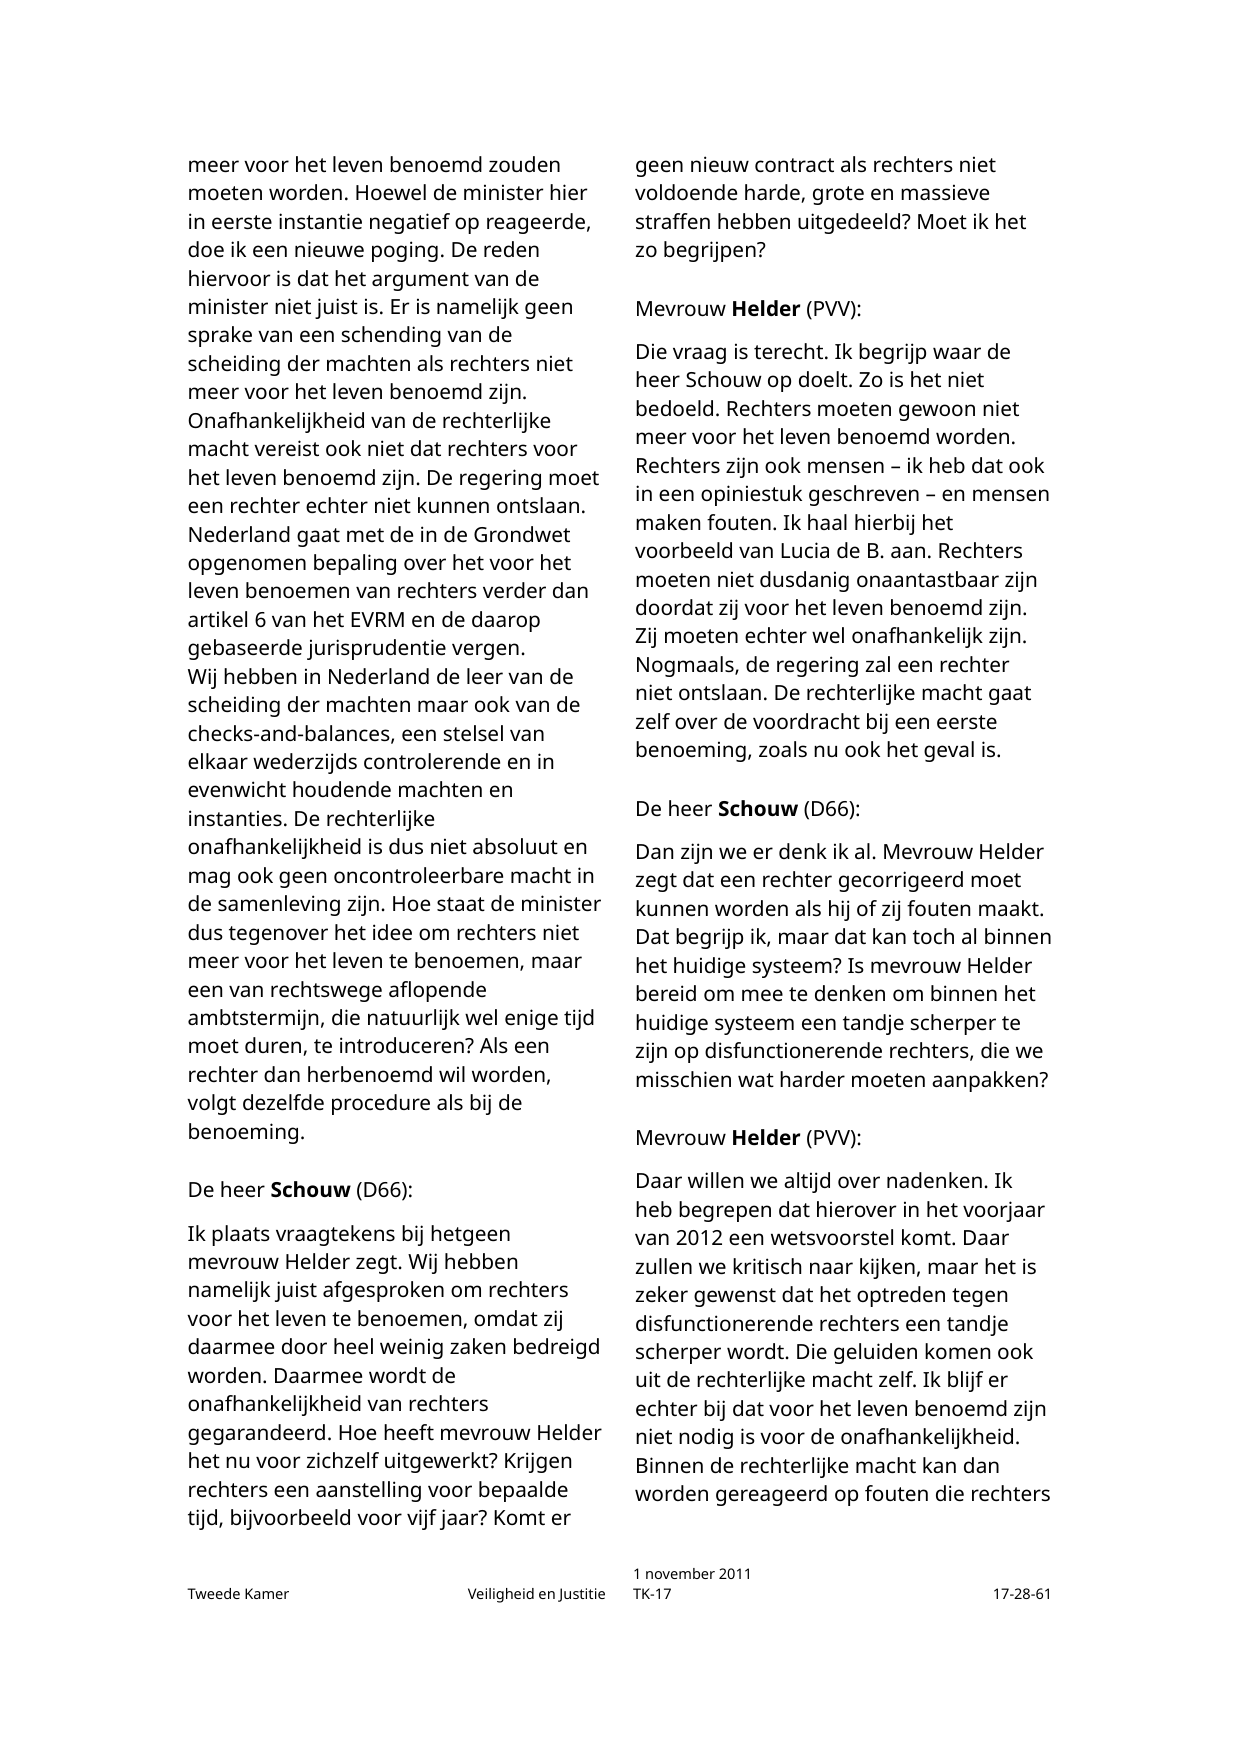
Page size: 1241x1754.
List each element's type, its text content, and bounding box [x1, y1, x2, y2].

text De heer Schouw (D66): [635, 794, 1053, 822]
text Daar willen we altijd over nadenken. Ik heb begrepen dat hierover in het voorjaar van 2012 een wetsvoorstel komt. Daar zullen we kritisch naar kijken, maar het is zeker gewenst dat het optreden tegen disfunctionerende rechters een tandje scherper wordt. Die geluiden komen ook uit de rechterlijke macht zelf. Ik blijf er echter bij dat voor het leven benoemd zijn niet nodig is voor de onafhankelijkheid. Binnen de rechterlijke macht kan dan worden gereageerd op fouten die rechters [635, 1167, 1053, 1508]
text meer voor het leven benoemd zouden moeten worden. Hoewel de minister hier in eerste instantie negatief op reageerde, doe ik een nieuwe poging. De reden hiervoor is dat het argument van de minister niet juist is. Er is namelijk geen sprake van een schending van de scheiding der machten als rechters niet meer voor het leven benoemd zijn. Onafhankelijkheid van de rechterlijke macht vereist ook niet dat rechters voor het leven benoemd zijn. De regering moet een rechter echter niet kunnen ontslaan. Nederland gaat met de in de Grondwet opgenomen bepaling over het voor het leven benoemen van rechters verder dan artikel 6 van het EVRM en de daarop gebaseerde jurisprudentie vergen. [187, 150, 605, 662]
text De heer Schouw (D66): [187, 1175, 605, 1204]
text Mevrouw Helder (PVV): [635, 1123, 1053, 1152]
text Mevrouw Helder (PVV): [635, 294, 1053, 322]
text Ik plaats vraagtekens bij hetgeen mevrouw Helder zegt. Wij hebben namelijk juist afgesproken om rechters voor het leven te benoemen, omdat zij daarmee door heel weinig zaken bedreigd worden. Daarmee wordt de onafhankelijkheid van rechters gegarandeerd. Hoe heeft mevrouw Helder het nu voor zichzelf uitgewerkt? Krijgen rechters een aanstelling voor bepaalde tijd, bijvoorbeeld voor vijf jaar? Komt er [187, 1219, 605, 1532]
text Wij hebben in Nederland de leer van de scheiding der machten maar ook van de checks-and-balances, een stelsel van elkaar wederzijds controlerende en in evenwicht houdende machten en instanties. De rechterlijke onafhankelijkheid is dus niet absoluut en mag ook geen oncontroleerbare macht in de samenleving zijn. Hoe staat de minister dus tegenover het idee om rechters niet meer voor het leven te benoemen, maar een van rechtswege aflopende ambtstermijn, die natuurlijk wel enige tijd moet duren, te introduceren? Als een rechter dan herbenoemd wil worden, volgt dezelfde procedure als bij de benoeming. [187, 662, 605, 1145]
text Die vraag is terecht. Ik begrijp waar de heer Schouw op doelt. Zo is het niet bedoeld. Rechters moeten gewoon niet meer voor het leven benoemd worden. Rechters zijn ook mensen – ik heb dat ook in een opiniestuk geschreven – en mensen maken fouten. Ik haal hierbij het voorbeeld van Lucia de B. aan. Rechters moeten niet dusdanig onaantastbaar zijn doordat zij voor het leven benoemd zijn. Zij moeten echter wel onafhankelijk zijn. Nogmaals, de regering zal een rechter niet ontslaan. De rechterlijke macht gaat zelf over de voordracht bij een eerste benoeming, zoals nu ook het geval is. [635, 337, 1053, 764]
text geen nieuw contract als rechters niet voldoende harde, grote en massieve straffen hebben uitgedeeld? Moet ik het zo begrijpen? [635, 150, 1053, 264]
text Dan zijn we er denk ik al. Mevrouw Helder zegt dat een rechter gecorrigeerd moet kunnen worden als hij of zij fouten maakt. Dat begrijp ik, maar dat kan toch al binnen het huidige systeem? Is mevrouw Helder bereid om mee te denken om binnen het huidige systeem een tandje scherper te zijn op disfunctionerende rechters, die we misschien wat harder moeten aanpakken? [635, 837, 1053, 1093]
